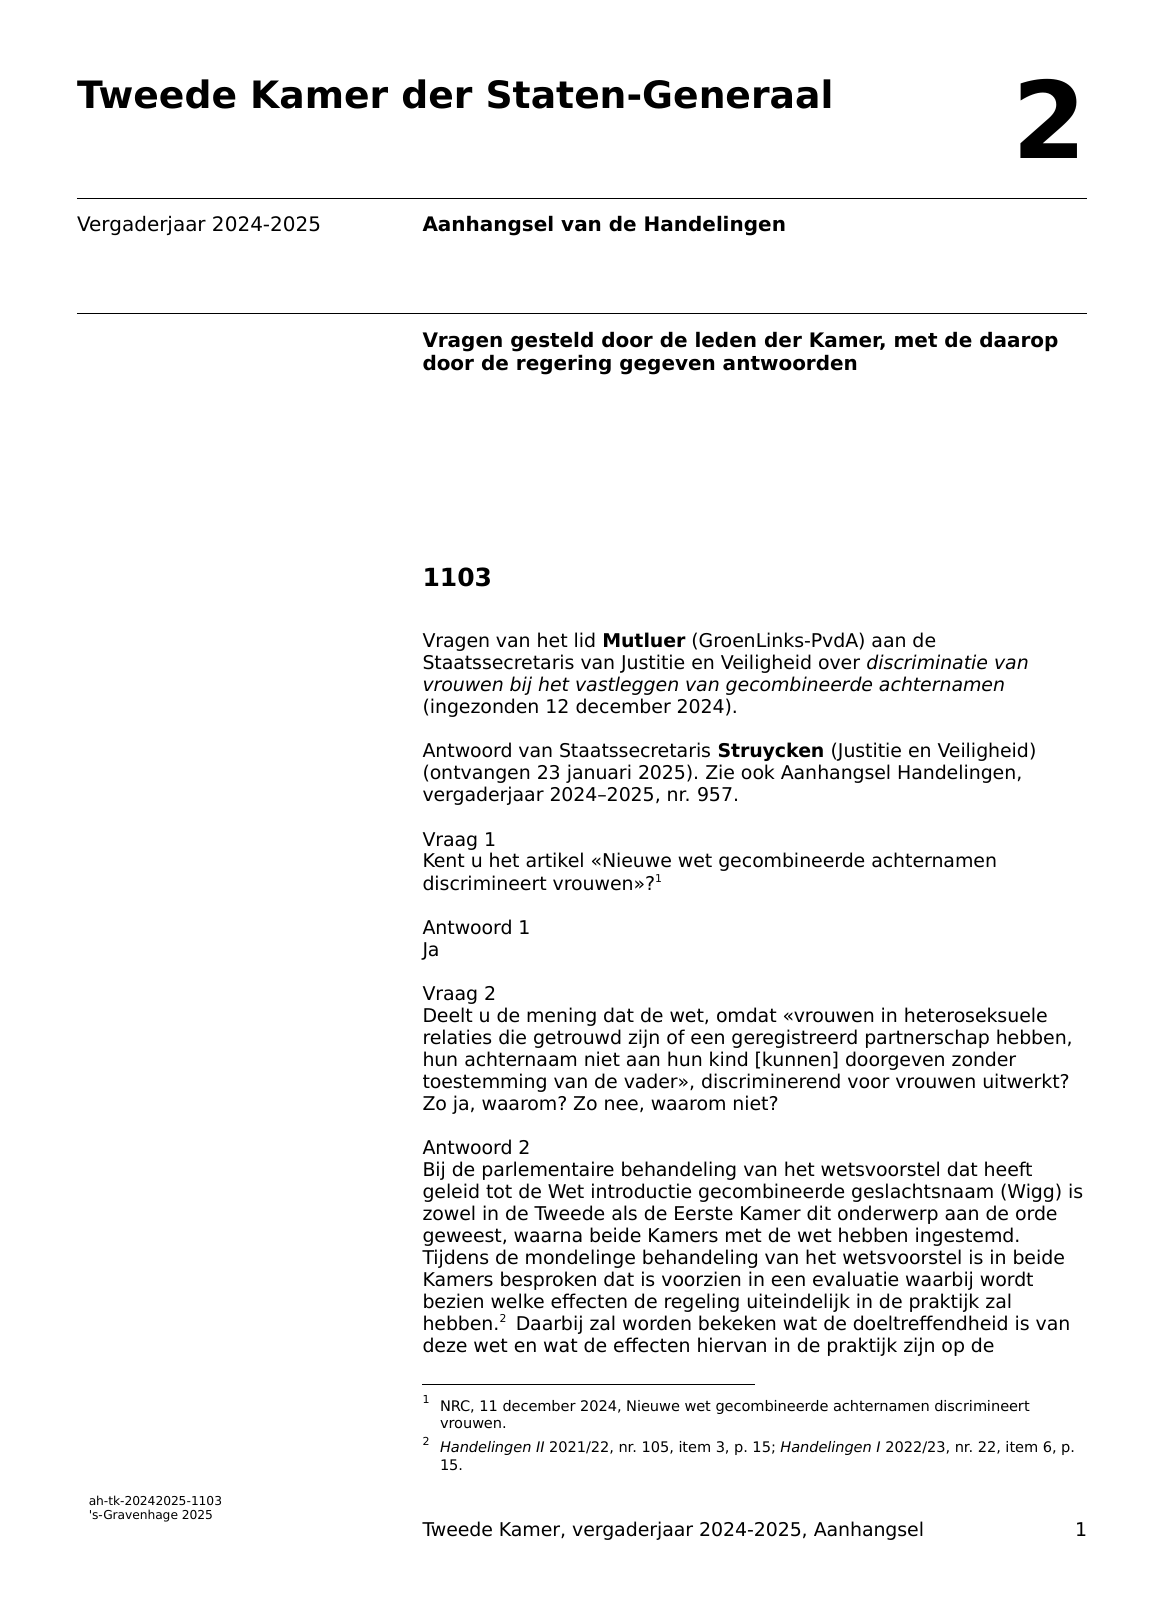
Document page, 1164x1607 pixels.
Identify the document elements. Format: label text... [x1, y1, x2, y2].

text Ja [422, 938, 1087, 961]
text 1103 [422, 563, 1087, 592]
text ah-tk-20242025-1103 [88, 1494, 323, 1508]
text Bij de parlementaire behandeling van het wetsvoorstel dat heeft geleid tot de Wet introductie gecombineerde geslachtsnaam (Wigg) is zowel in de Tweede als de Eerste Kamer dit onderwerp aan de orde geweest, waarna beide Kamers met de wet hebben ingestemd. [422, 1159, 1087, 1247]
text Kent u het artikel «Nieuwe wet gecombineerde achternamen discrimineert vrouwen»? [422, 850, 1087, 894]
text Vragen van het lid Mutluer (GroenLinks-PvdA) aan de Staatssecretaris van Justitie en Veiligheid over discriminatie van vrouwen bij het vastleggen van gecombineerde achternamen (ingezonden 12 december 2024). [422, 630, 1087, 718]
table_header 2 [886, 59, 1087, 198]
table_cell Vergaderjaar 2024-2025 [77, 199, 422, 313]
table_header Tweede Kamer der Staten-Generaal [77, 59, 886, 198]
text Tijdens de mondelinge behandeling van het wetsvoorstel is in beide Kamers besproken dat is voorzien in een evaluatie waarbij wordt bezien welke effecten de regeling uiteindelijk in de praktijk zal hebben. Daarbij zal worden bekeken wat de doeltreffendheid is van deze wet en wat de effecten hiervan in de praktijk zijn op de [422, 1247, 1087, 1357]
text Antwoord 1 [422, 917, 1087, 938]
text NRC, 11 december 2024, Nieuwe wet gecombineerde achternamen discrimineert vrouwen. [422, 1393, 1087, 1432]
table_cell [77, 314, 422, 375]
text Vraag 1 [422, 828, 1087, 850]
text Antwoord 2 [422, 1137, 1087, 1159]
text 's-Gravenhage 2025 [88, 1508, 323, 1522]
text Vraag 2 [422, 983, 1087, 1005]
table_cell Vragen gesteld door de leden der Kamer, met de daarop door de regering gegeven antwoorden [422, 314, 1087, 375]
table_cell Aanhangsel van de Handelingen [422, 199, 1087, 313]
text Handelingen II 2021/22, nr. 105, item 3, p. 15; Handelingen I 2022/23, nr. 22, item 6, p. 15. [422, 1435, 1087, 1474]
text Antwoord van Staatssecretaris Struycken (Justitie en Veiligheid) (ontvangen 23 januari 2025). Zie ook Aanhangsel Handelingen, vergaderjaar 2024–2025, nr. 957. [422, 740, 1087, 806]
text Deelt u de mening dat de wet, omdat «vrouwen in heteroseksuele relaties die getrouwd zijn of een geregistreerd partnerschap hebben, hun achternaam niet aan hun kind [kunnen] doorgeven zonder toestemming van de vader», discriminerend voor vrouwen uitwerkt? Zo ja, waarom? Zo nee, waarom niet? [422, 1005, 1087, 1114]
